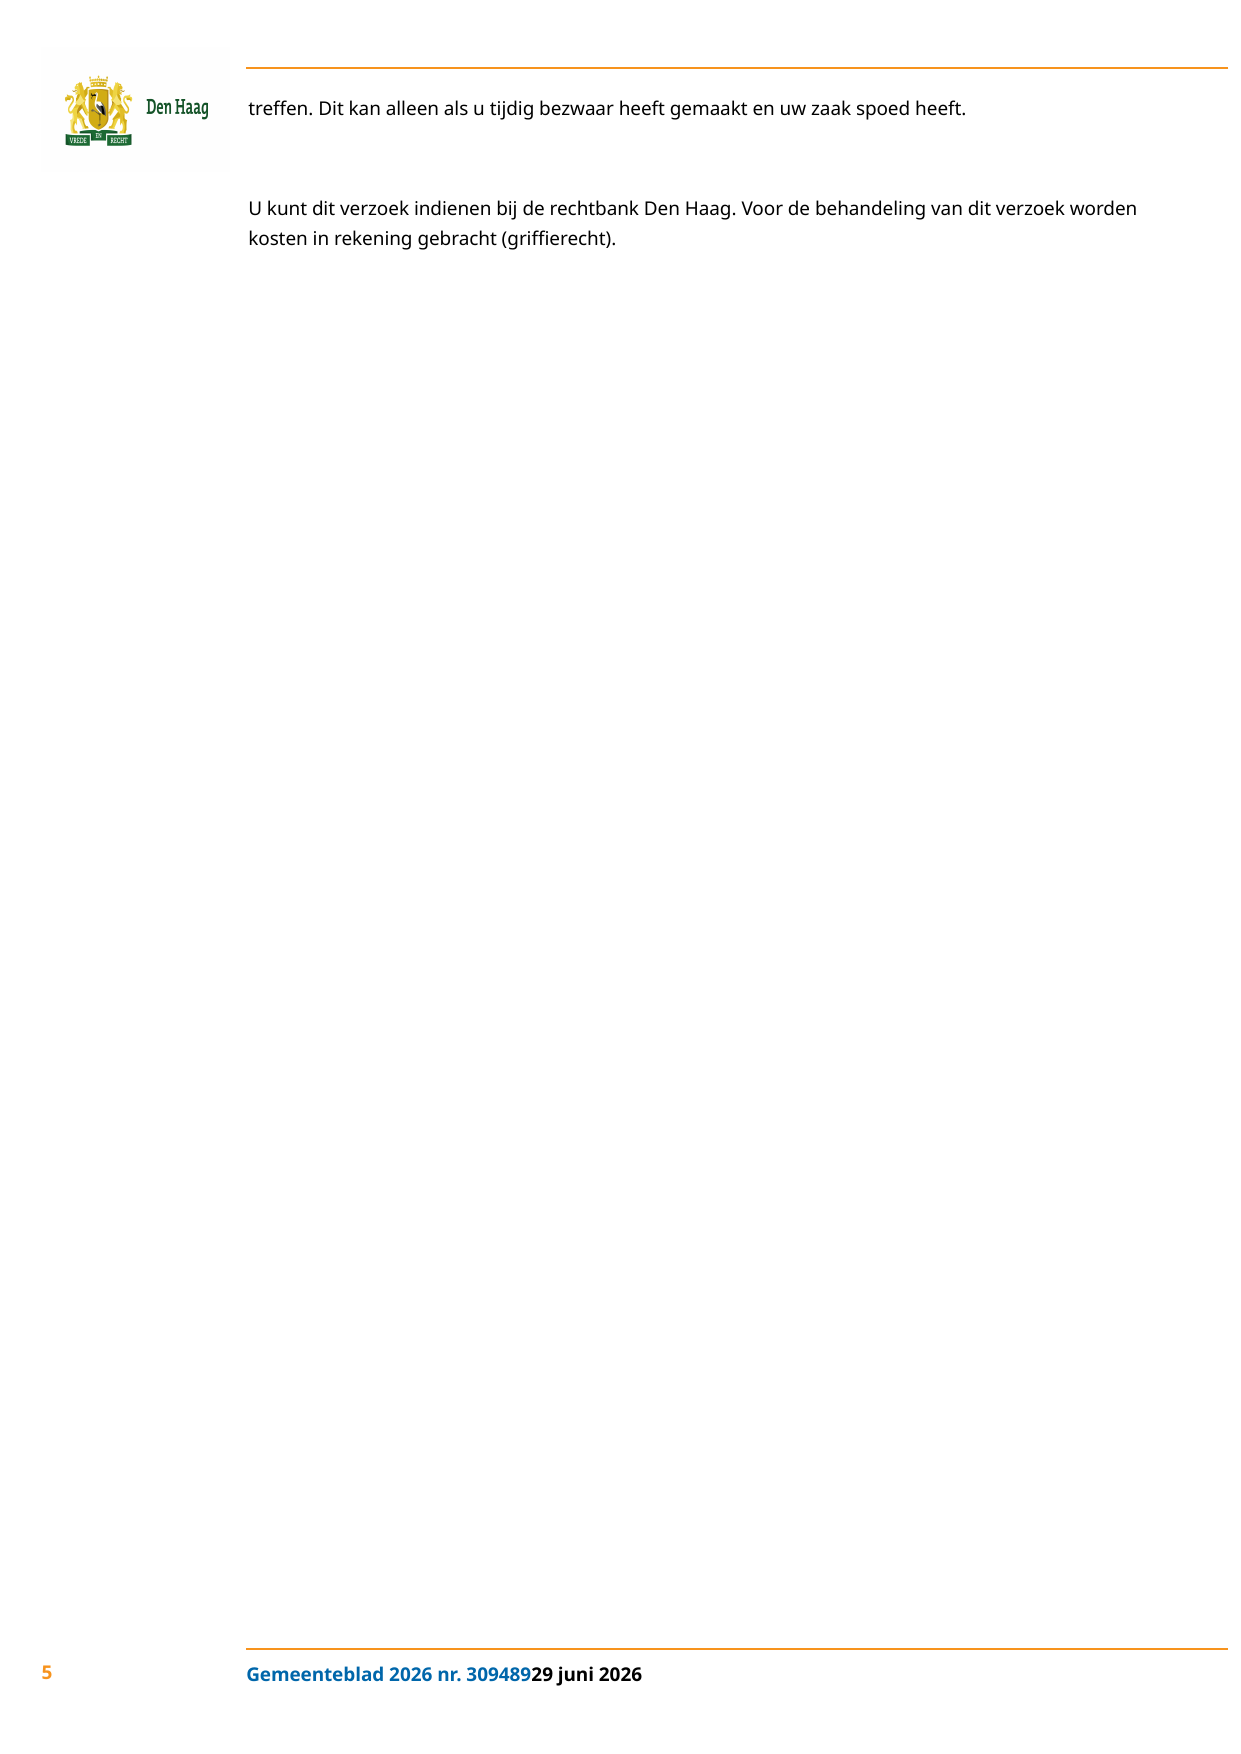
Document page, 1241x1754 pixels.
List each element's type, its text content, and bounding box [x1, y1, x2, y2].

picture [41, 47, 231, 172]
text treffen. Dit kan alleen als u tijdig bezwaar heeft gemaakt en uw zaak spoed heeft. [248, 95, 1152, 121]
text U kunt dit verzoek indienen bij de rechtbank Den Haag. Voor de behandeling van dit verzoek worden kosten in rekening gebracht (griffierecht). [248, 196, 1152, 251]
